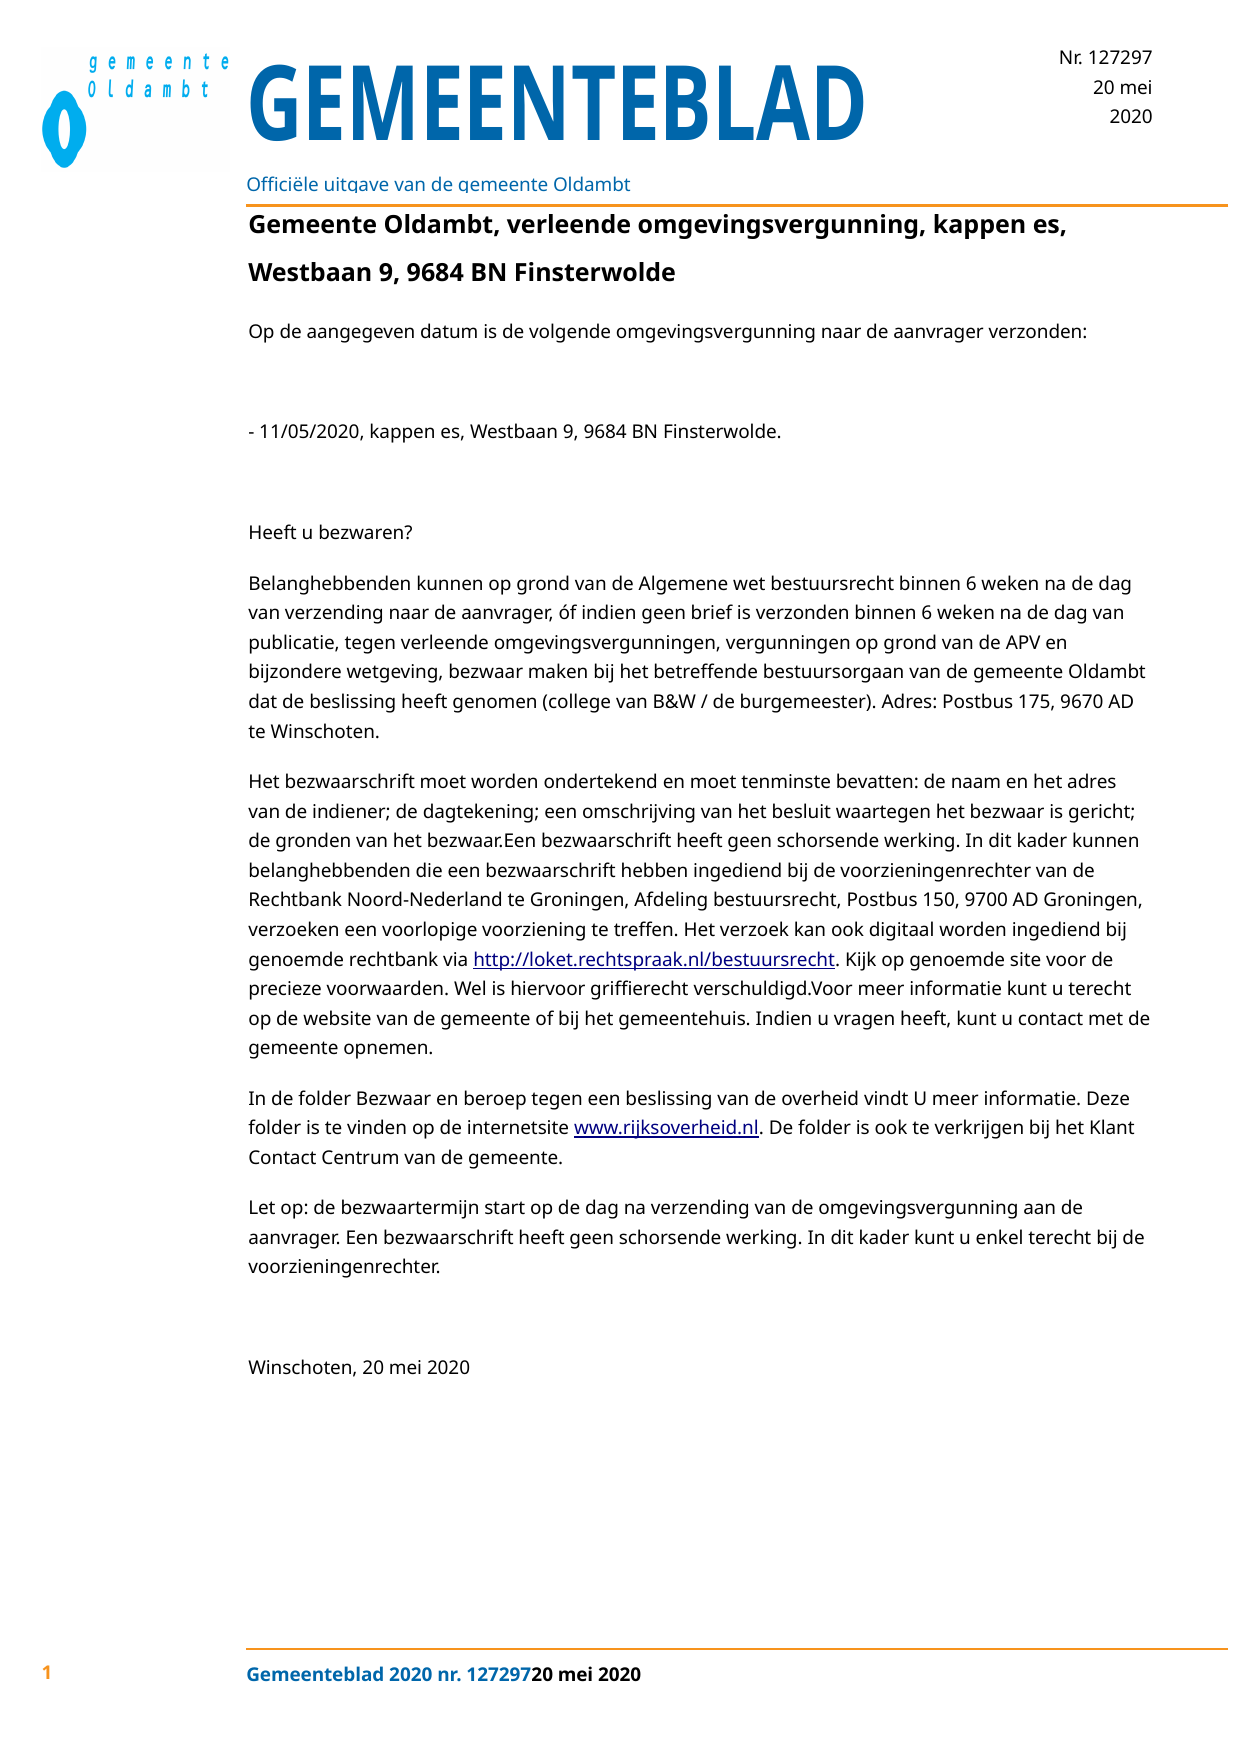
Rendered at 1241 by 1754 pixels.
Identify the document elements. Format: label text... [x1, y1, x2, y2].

text - 11/05/2020, kappen es, Westbaan 9, 9684 BN Finsterwolde. [248, 419, 1152, 444]
text Heeft u bezwaren? [248, 519, 1152, 545]
text Het bezwaarschrift moet worden ondertekend en moet tenminste bevatten: de naam en het adres van de indiener; de dagtekening; een omschrijving van het besluit waartegen het bezwaar is gericht; de gronden van het bezwaar.Een bezwaarschrift heeft geen schorsende werking. In dit kader kunnen belanghebbenden die een bezwaarschrift hebben ingediend bij de voorzieningenrechter van de Rechtbank Noord-Nederland te Groningen, Afdeling bestuursrecht, Postbus 150, 9700 AD Groningen, verzoeken een voorlopige voorziening te treffen. Het verzoek kan ook digitaal worden ingediend bij genoemde rechtbank via http://loket.rechtspraak.nl/bestuursrecht. Kijk op genoemde site voor de precieze voorwaarden. Wel is hiervoor griffierecht verschuldigd.Voor meer informatie kunt u terecht op de website van de gemeente of bij het gemeentehuis. Indien u vragen heeft, kunt u contact met de gemeente opnemen. [248, 768, 1152, 1060]
text Gemeente Oldambt, verleende omgevingsvergunning, kappen es, Westbaan 9, 9684 BN Finsterwolde [248, 207, 1152, 288]
picture [41, 47, 231, 172]
text Op de aangegeven datum is de volgende omgevingsvergunning naar de aanvrager verzonden: [248, 318, 1152, 344]
text Let op: de bezwaartermijn start op de dag na verzending van de omgevingsvergunning aan de aanvrager. Een bezwaarschrift heeft geen schorsende werking. In dit kader kunt u enkel terecht bij de voorzieningenrechter. [248, 1194, 1152, 1279]
text In de folder Bezwaar en beroep tegen een beslissing van de overheid vindt U meer informatie. Deze folder is te vinden op de internetsite www.rijksoverheid.nl. De folder is ook te verkrijgen bij het Klant Contact Centrum van de gemeente. [248, 1085, 1152, 1170]
text Winschoten, 20 mei 2020 [248, 1354, 1152, 1380]
text Belanghebbenden kunnen op grond van de Algemene wet bestuursrecht binnen 6 weken na de dag van verzending naar de aanvrager, óf indien geen brief is verzonden binnen 6 weken na de dag van publicatie, tegen verleende omgevingsvergunningen, vergunningen op grond van de APV en bijzondere wetgeving, bezwaar maken bij het betreffende bestuursorgaan van de gemeente Oldambt dat de beslissing heeft genomen (college van B&W / de burgemeester). Adres: Postbus 175, 9670 AD te Winschoten. [248, 570, 1152, 744]
